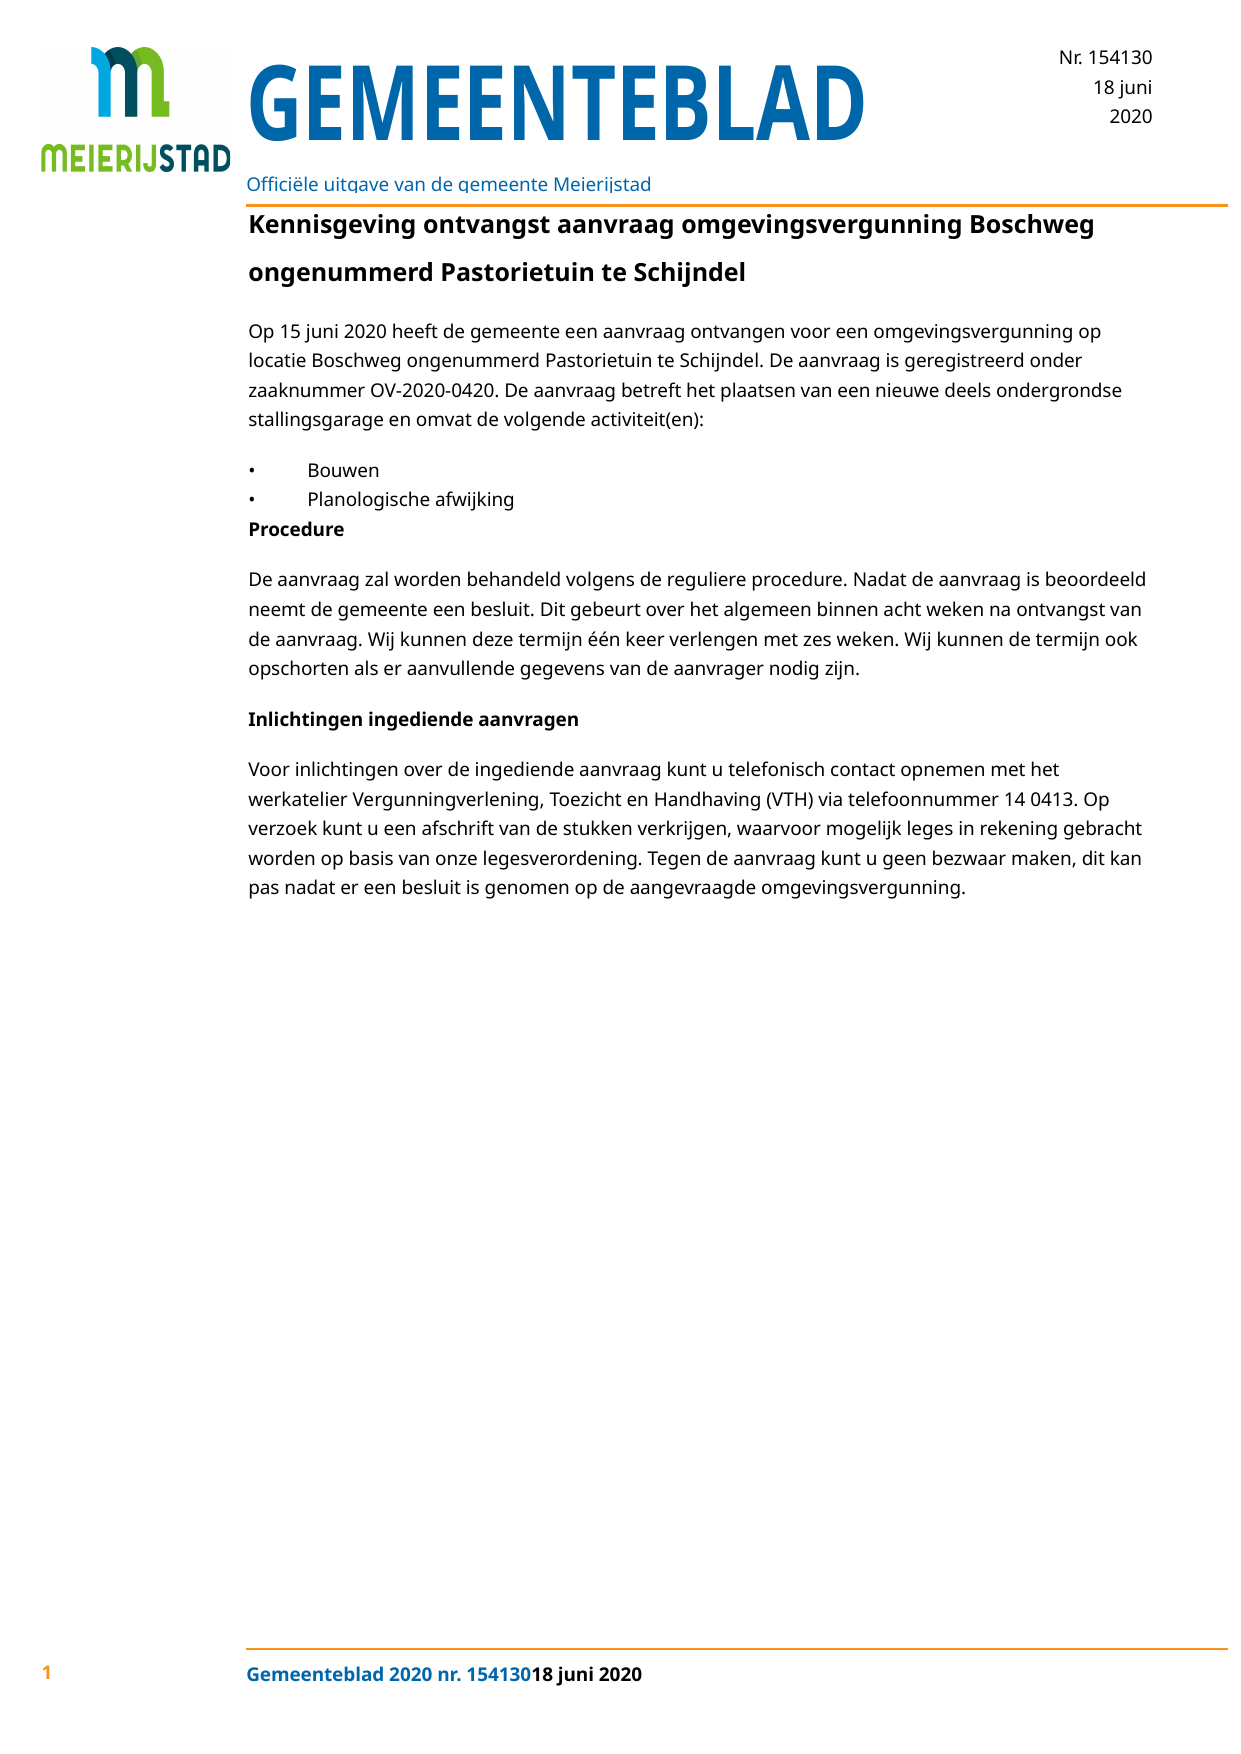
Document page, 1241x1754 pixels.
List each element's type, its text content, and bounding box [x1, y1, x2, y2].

list Bouwen [248, 457, 1152, 483]
text Inlichtingen ingediende aanvragen [248, 706, 1152, 732]
picture [41, 47, 231, 172]
text Op 15 juni 2020 heeft de gemeente een aanvraag ontvangen voor een omgevingsvergunning op locatie Boschweg ongenummerd Pastorietuin te Schijndel. De aanvraag is geregistreerd onder zaaknummer OV-2020-0420. De aanvraag betreft het plaatsen van een nieuwe deels ondergrondse stallingsgarage en omvat de volgende activiteit(en): [248, 318, 1152, 432]
text Voor inlichtingen over de ingediende aanvraag kunt u telefonisch contact opnemen met het werkatelier Vergunningverlening, Toezicht en Handhaving (VTH) via telefoonnummer 14 0413. Op verzoek kunt u een afschrift van de stukken verkrijgen, waarvoor mogelijk leges in rekening gebracht worden op basis van onze legesverordening. Tegen de aanvraag kunt u geen bezwaar maken, dit kan pas nadat er een besluit is genomen op de aangevraagde omgevingsvergunning. [248, 756, 1152, 900]
text De aanvraag zal worden behandeld volgens de reguliere procedure. Nadat de aanvraag is beoordeeld neemt de gemeente een besluit. Dit gebeurt over het algemeen binnen acht weken na ontvangst van de aanvraag. Wij kunnen deze termijn één keer verlengen met zes weken. Wij kunnen de termijn ook opschorten als er aanvullende gegevens van de aanvrager nodig zijn. [248, 567, 1152, 681]
text Procedure [248, 516, 1152, 542]
text Kennisgeving ontvangst aanvraag omgevingsvergunning Boschweg ongenummerd Pastorietuin te Schijndel [248, 207, 1152, 288]
list Planologische afwijking [248, 487, 1152, 512]
